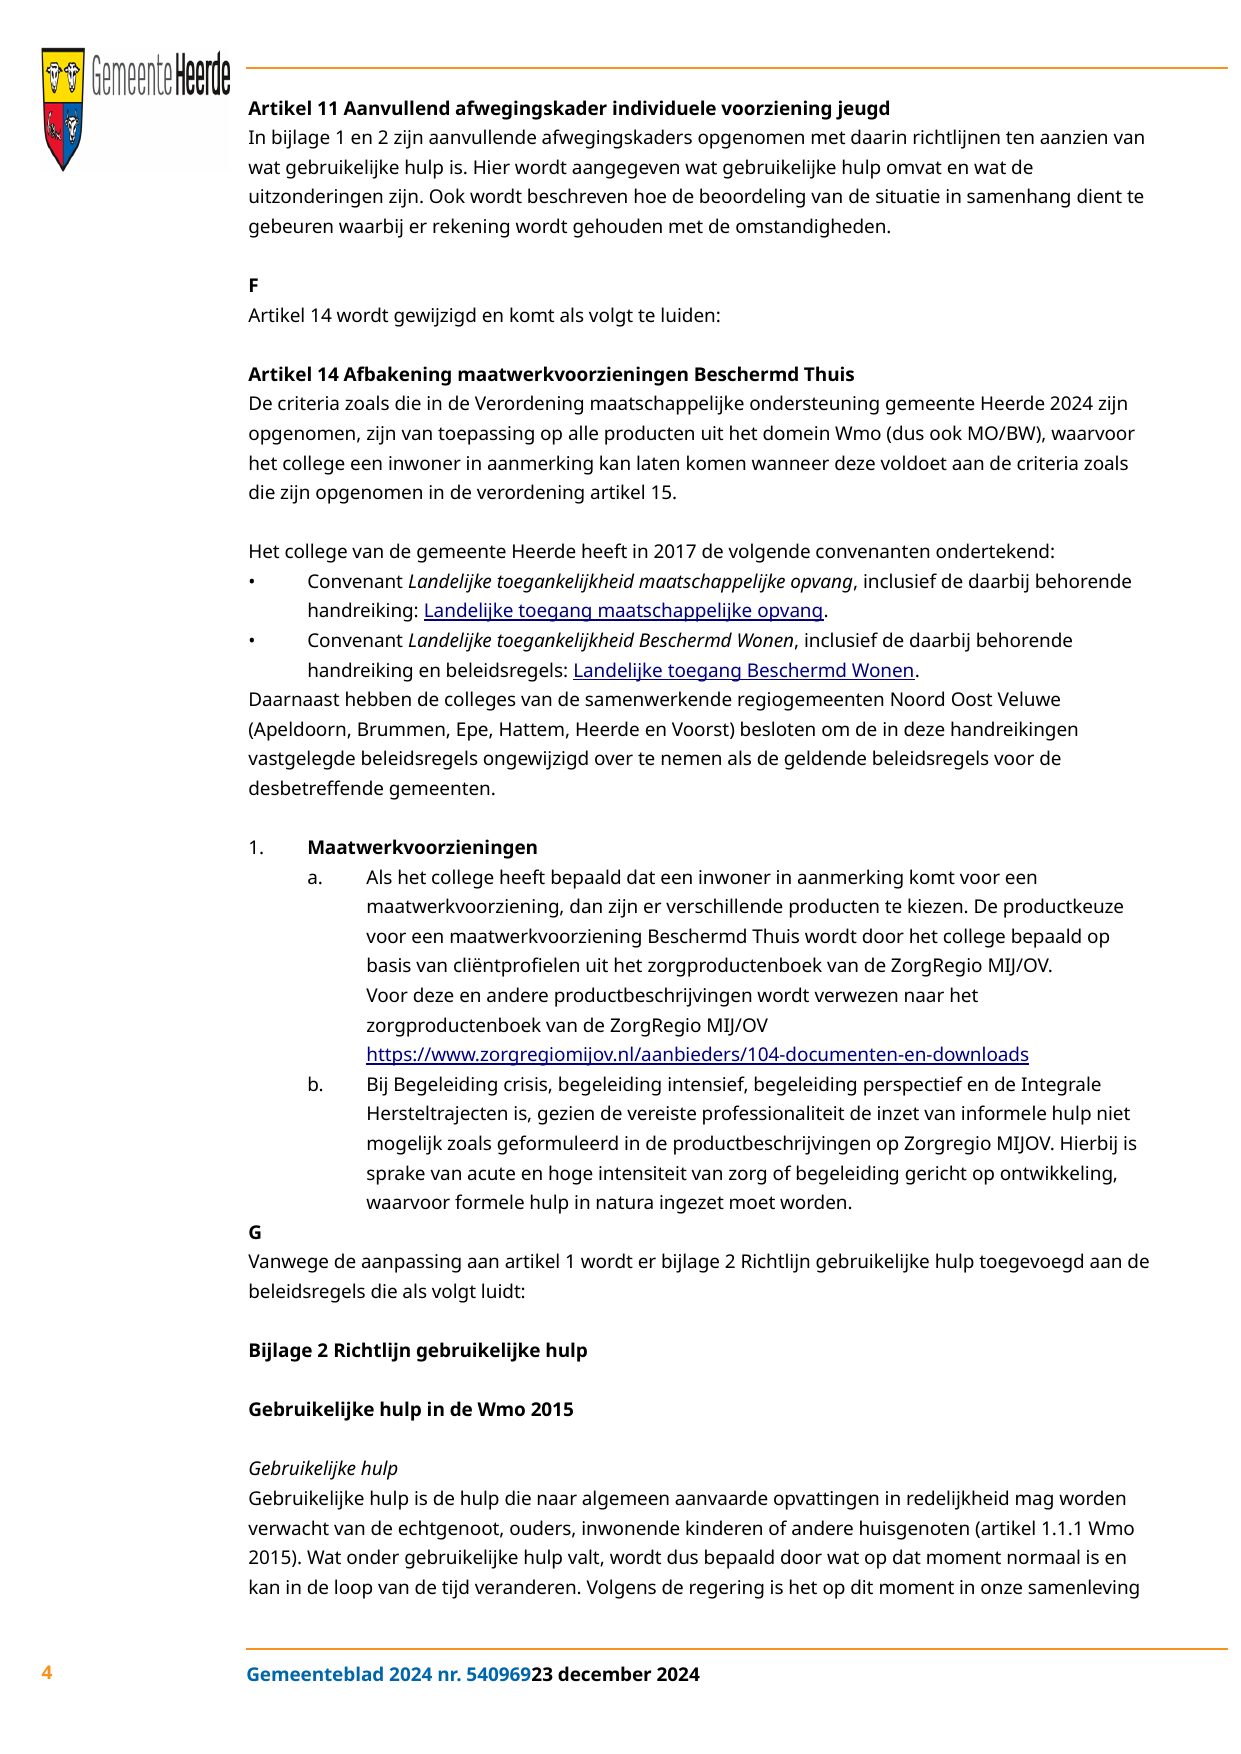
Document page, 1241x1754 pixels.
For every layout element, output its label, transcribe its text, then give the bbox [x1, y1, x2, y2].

text Daarnaast hebben de colleges van de samenwerkende regiogemeenten Noord Oost Veluwe (Apeldoorn, Brummen, Epe, Hattem, Heerde en Voorst) besloten om de in deze handreikingen vastgelegde beleidsregels ongewijzigd over te nemen als de geldende beleidsregels voor de desbetreffende gemeenten. [248, 686, 1152, 801]
text Gebruikelijke hulp is de hulp die naar algemeen aanvaarde opvattingen in redelijkheid mag worden verwacht van de echtgenoot, ouders, inwonende kinderen of andere huisgenoten (artikel 1.1.1 Wmo 2015). Wat onder gebruikelijke hulp valt, wordt dus bepaald door wat op dat moment normaal is en kan in de loop van de tijd veranderen. Volgens de regering is het op dit moment in onze samenleving [248, 1485, 1152, 1600]
text De criteria zoals die in de Verordening maatschappelijke ondersteuning gemeente Heerde 2024 zijn opgenomen, zijn van toepassing op alle producten uit het domein Wmo (dus ook MO/BW), waarvoor het college een inwoner in aanmerking kan laten komen wanneer deze voldoet aan de criteria zoals die zijn opgenomen in de verordening artikel 15. [248, 391, 1152, 505]
text G [248, 1219, 1152, 1245]
text Bijlage 2 Richtlijn gebruikelijke hulp [248, 1337, 1152, 1363]
list Convenant Landelijke toegankelijkheid maatschappelijke opvang, inclusief de daarbij behorende handreiking: Landelijke toegang maatschappelijke opvang. [248, 568, 1152, 623]
text In bijlage 1 en 2 zijn aanvullende afwegingskaders opgenomen met daarin richtlijnen ten aanzien van wat gebruikelijke hulp is. Hier wordt aangegeven wat gebruikelijke hulp omvat en wat de uitzonderingen zijn. Ook wordt beschreven hoe de beoordeling van de situatie in samenhang dient te gebeuren waarbij er rekening wordt gehouden met de omstandigheden. [248, 124, 1152, 239]
list Maatwerkvoorzieningen [248, 834, 1152, 860]
text Artikel 14 wordt gewijzigd en komt als volgt te luiden: [248, 302, 1152, 328]
text Het college van de gemeente Heerde heeft in 2017 de volgende convenanten ondertekend: [248, 538, 1152, 564]
text F [248, 272, 1152, 298]
text Artikel 14 Afbakening maatwerkvoorzieningen Beschermd Thuis [248, 361, 1152, 387]
list Als het college heeft bepaald dat een inwoner in aanmerking komt voor een maatwerkvoorziening, dan zijn er verschillende producten te kiezen. De productkeuze voor een maatwerkvoorziening Beschermd Thuis wordt door het college bepaald op basis van cliëntprofielen uit het zorgproductenboek van de ZorgRegio MIJ/OV. [307, 864, 1152, 978]
text Gebruikelijke hulp in de Wmo 2015 [248, 1396, 1152, 1422]
list Convenant Landelijke toegankelijkheid Beschermd Wonen, inclusief de daarbij behorende handreiking en beleidsregels: Landelijke toegang Beschermd Wonen. [248, 627, 1152, 683]
text Artikel 11 Aanvullend afwegingskader individuele voorziening jeugd [248, 95, 1152, 121]
list Bij Begeleiding crisis, begeleiding intensief, begeleiding perspectief en de Integrale Hersteltrajecten is, gezien de vereiste professionaliteit de inzet van informele hulp niet mogelijk zoals geformuleerd in de productbeschrijvingen op Zorgregio MIJOV. Hierbij is sprake van acute en hoge intensiteit van zorg of begeleiding gericht op ontwikkeling, waarvoor formele hulp in natura ingezet moet worden. [307, 1071, 1152, 1215]
text Gebruikelijke hulp [248, 1456, 1152, 1481]
picture [41, 47, 231, 172]
text Vanwege de aanpassing aan artikel 1 wordt er bijlage 2 Richtlijn gebruikelijke hulp toegevoegd aan de beleidsregels die als volgt luidt: [248, 1248, 1152, 1304]
list Voor deze en andere productbeschrijvingen wordt verwezen naar het zorgproductenboek van de ZorgRegio MIJ/OV https://www.zorgregiomijov.nl/aanbieders/104-documenten-en-downloads [307, 982, 1152, 1067]
